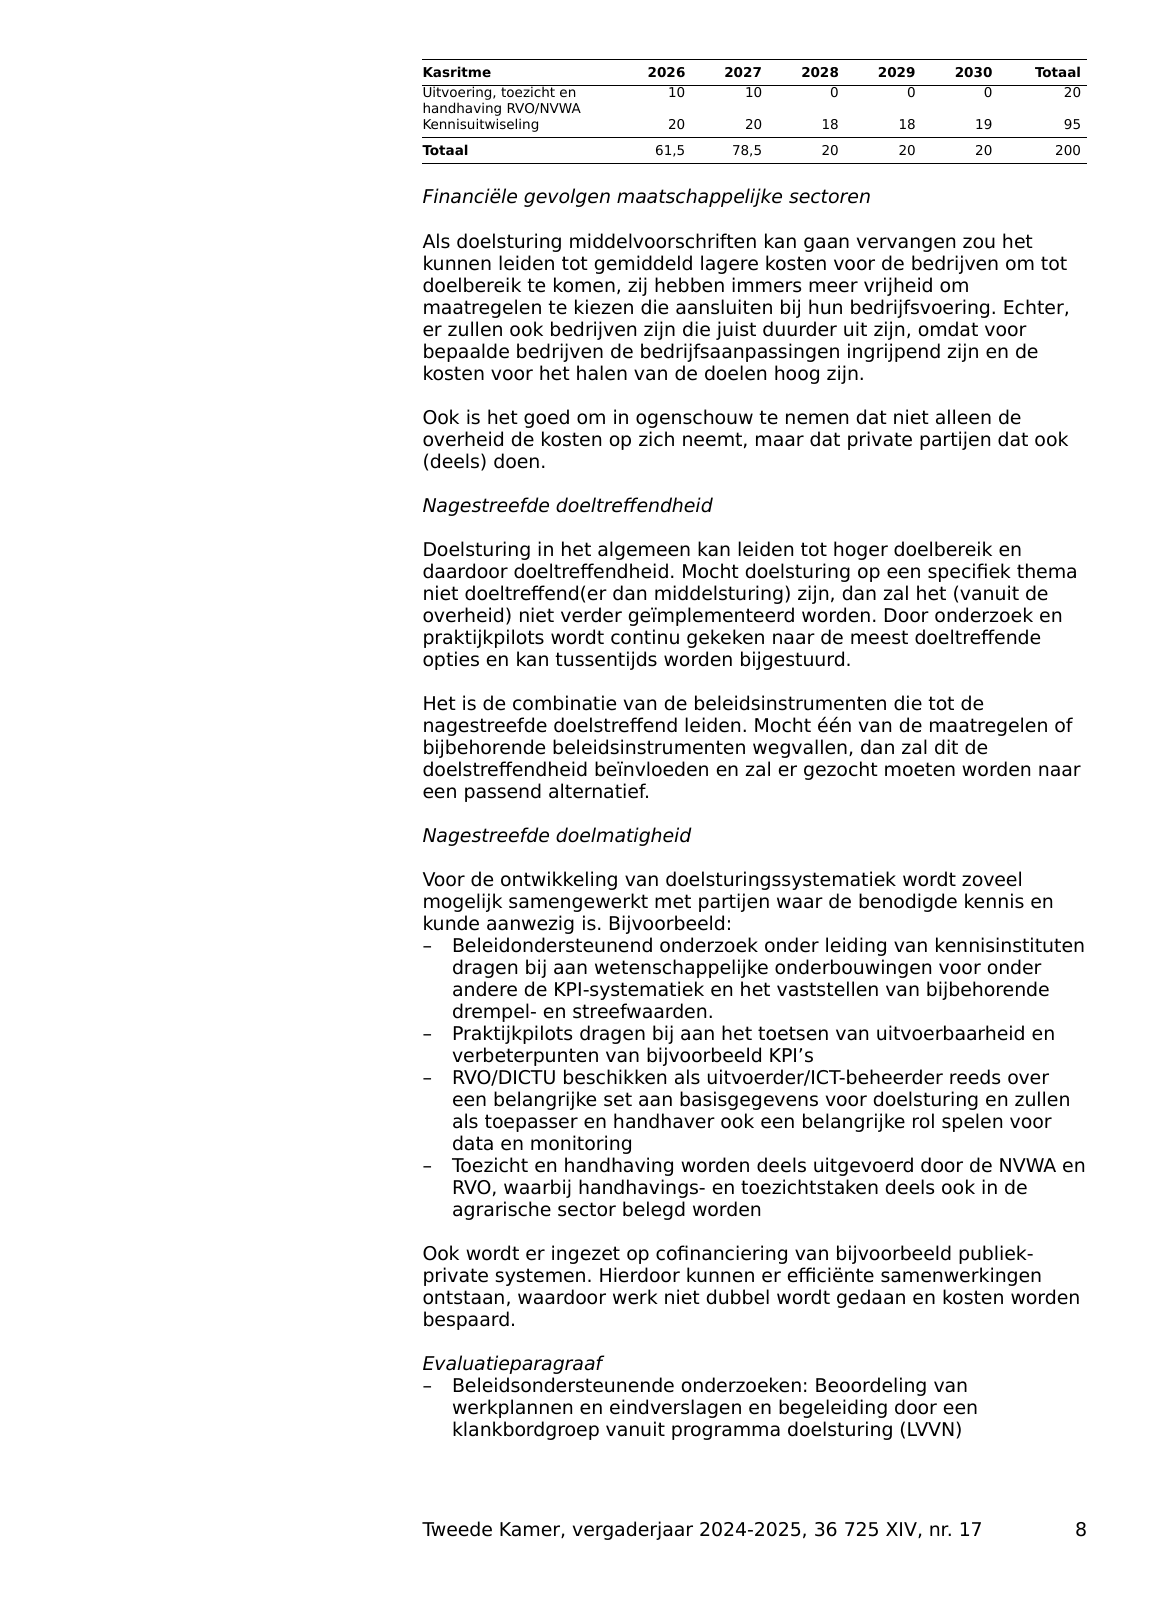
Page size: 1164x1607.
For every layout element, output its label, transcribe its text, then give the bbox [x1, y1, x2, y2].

text – Beleidondersteunend onderzoek onder leiding van kennisinstituten dragen bij aan wetenschappelijke onderbouwingen voor onder andere de KPI-systematiek en het vaststellen van bijbehorende drempel- en streefwaarden. [422, 935, 1087, 1023]
table_header 2029 [845, 60, 921, 85]
table_cell 20 [614, 117, 691, 137]
table_cell 0 [845, 86, 921, 117]
table_cell Uitvoering, toezicht en handhaving RVO/NVWA [422, 86, 614, 117]
table_cell 95 [998, 117, 1087, 137]
text Ook wordt er ingezet op cofinanciering van bijvoorbeeld publiek-private systemen. Hierdoor kunnen er efficiënte samenwerkingen ontstaan, waardoor werk niet dubbel wordt gedaan en kosten worden bespaard. [422, 1243, 1087, 1331]
table_cell 10 [614, 86, 691, 117]
table_cell 0 [768, 86, 844, 117]
table_header Totaal [998, 60, 1087, 85]
text – Toezicht en handhaving worden deels uitgevoerd door de NVWA en RVO, waarbij handhavings- en toezichtstaken deels ook in de agrarische sector belegd worden [422, 1155, 1087, 1221]
table_cell 20 [768, 138, 844, 163]
table_header 2030 [921, 60, 998, 85]
text – RVO/DICTU beschikken als uitvoerder/ICT-beheerder reeds over een belangrijke set aan basisgegevens voor doelsturing en zullen als toepasser en handhaver ook een belangrijke rol spelen voor data en monitoring [422, 1067, 1087, 1155]
subtitle Nagestreefde doeltreffendheid [422, 495, 1087, 517]
table_cell 61,5 [614, 138, 691, 163]
subtitle Evaluatieparagraaf [422, 1353, 1087, 1375]
table_cell 20 [691, 117, 768, 137]
text Als doelsturing middelvoorschriften kan gaan vervangen zou het kunnen leiden tot gemiddeld lagere kosten voor de bedrijven om tot doelbereik te komen, zij hebben immers meer vrijheid om maatregelen te kiezen die aansluiten bij hun bedrijfsvoering. Echter, er zullen ook bedrijven zijn die juist duurder uit zijn, omdat voor bepaalde bedrijven de bedrijfsaanpassingen ingrijpend zijn en de kosten voor het halen van de doelen hoog zijn. [422, 231, 1087, 384]
table_cell 0 [921, 86, 998, 117]
table_header 2027 [691, 60, 768, 85]
table_cell 18 [768, 117, 844, 137]
table_cell 10 [691, 86, 768, 117]
table_cell 20 [921, 138, 998, 163]
table_cell Totaal [422, 138, 614, 163]
text – Beleidsondersteunende onderzoeken: Beoordeling van werkplannen en eindverslagen en begeleiding door een klankbordgroep vanuit programma doelsturing (LVVN) [422, 1375, 1087, 1441]
text Doelsturing in het algemeen kan leiden tot hoger doelbereik en daardoor doeltreffendheid. Mocht doelsturing op een specifiek thema niet doeltreffend(er dan middelsturing) zijn, dan zal het (vanuit de overheid) niet verder geïmplementeerd worden. Door onderzoek en praktijkpilots wordt continu gekeken naar de meest doeltreffende opties en kan tussentijds worden bijgestuurd. [422, 539, 1087, 671]
table_header 2026 [614, 60, 691, 85]
text Het is de combinatie van de beleidsinstrumenten die tot de nagestreefde doelstreffend leiden. Mocht één van de maatregelen of bijbehorende beleidsinstrumenten wegvallen, dan zal dit de doelstreffendheid beïnvloeden en zal er gezocht moeten worden naar een passend alternatief. [422, 693, 1087, 803]
table_cell Kennisuitwiseling [422, 117, 614, 137]
text Voor de ontwikkeling van doelsturingssystematiek wordt zoveel mogelijk samengewerkt met partijen waar de benodigde kennis en kunde aanwezig is. Bijvoorbeeld: [422, 869, 1087, 935]
table_cell 20 [998, 86, 1087, 117]
table_cell 20 [845, 138, 921, 163]
text Ook is het goed om in ogenschouw te nemen dat niet alleen de overheid de kosten op zich neemt, maar dat private partijen dat ook (deels) doen. [422, 407, 1087, 473]
table_header 2028 [768, 60, 844, 85]
table_cell 200 [998, 138, 1087, 163]
table_cell 18 [845, 117, 921, 137]
subtitle Nagestreefde doelmatigheid [422, 825, 1087, 847]
table_cell 78,5 [691, 138, 768, 163]
table_header Kasritme [422, 60, 614, 85]
text – Praktijkpilots dragen bij aan het toetsen van uitvoerbaarheid en verbeterpunten van bijvoorbeeld KPI’s [422, 1023, 1087, 1067]
subtitle Financiële gevolgen maatschappelijke sectoren [422, 186, 1087, 208]
table_cell 19 [921, 117, 998, 137]
